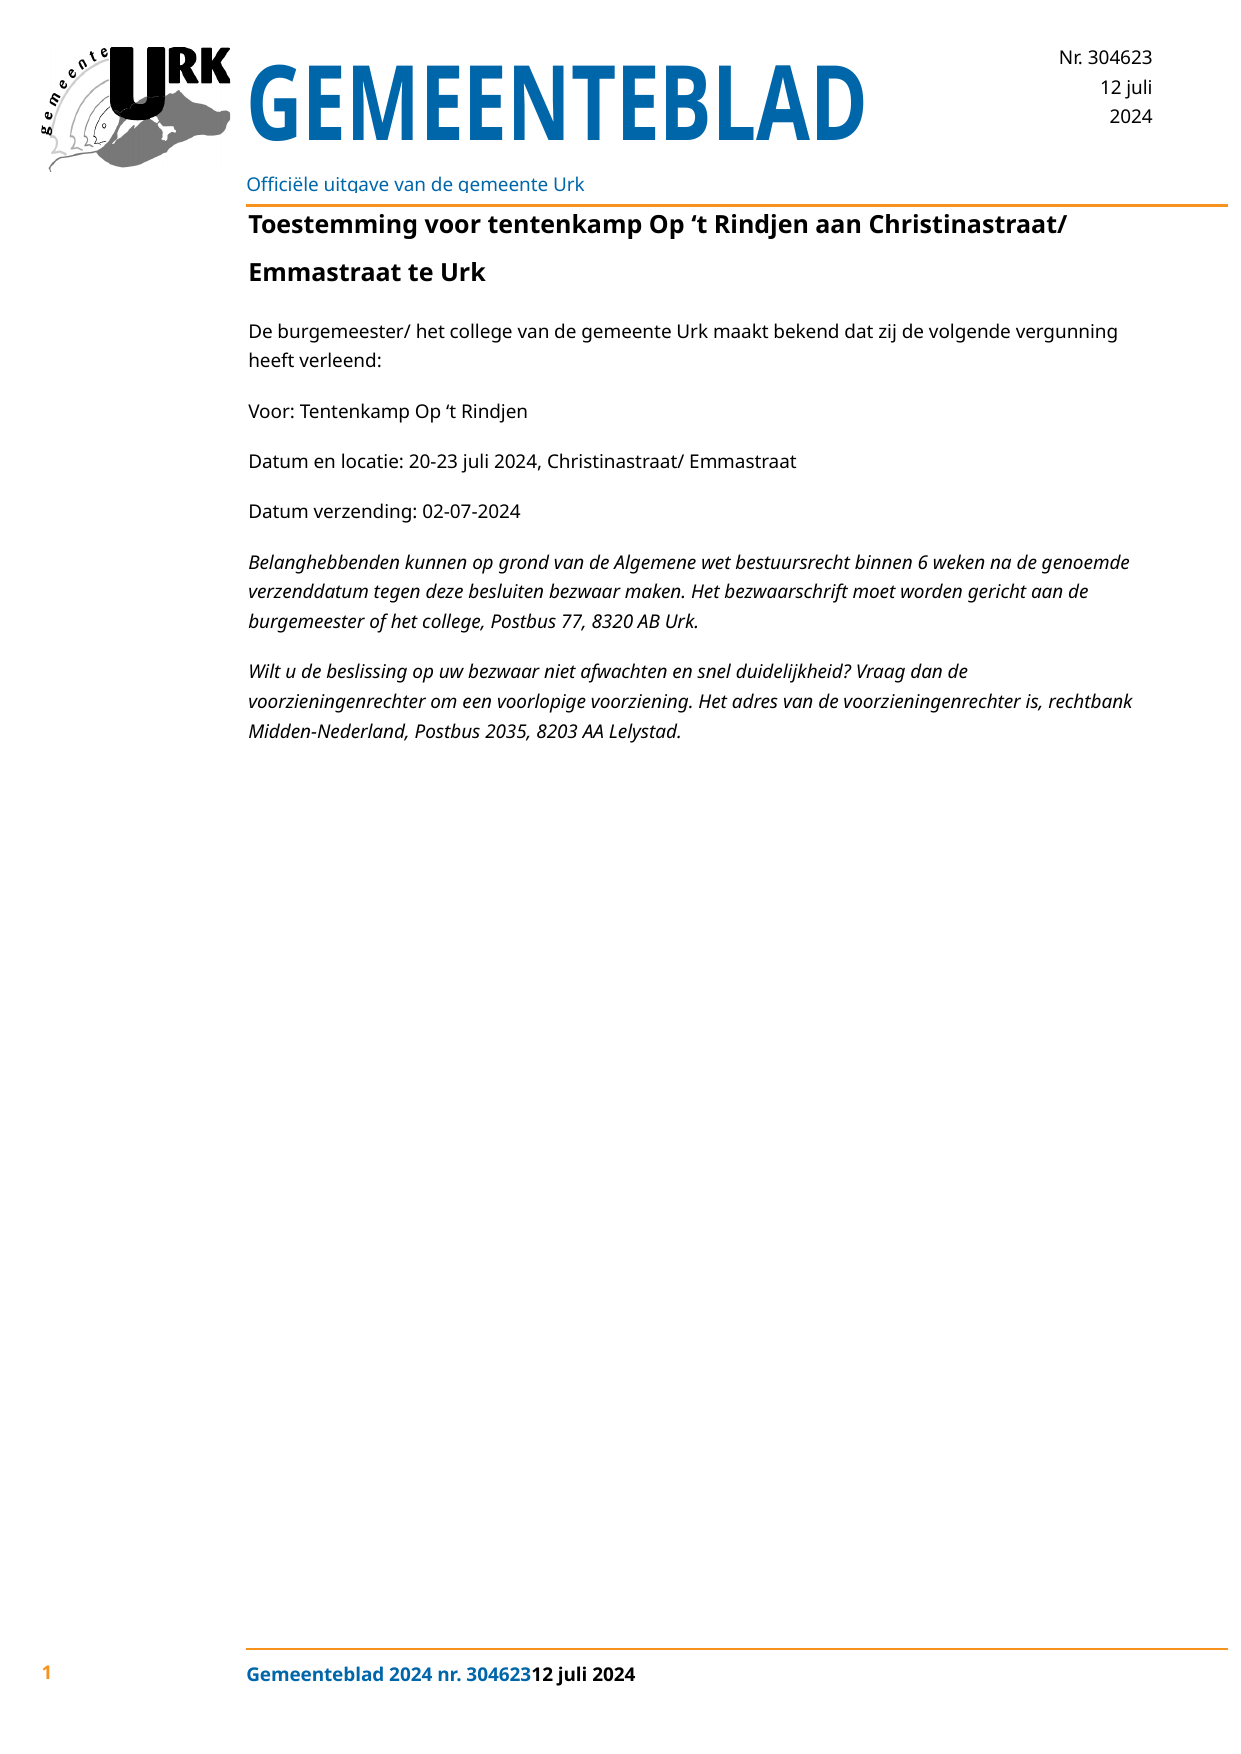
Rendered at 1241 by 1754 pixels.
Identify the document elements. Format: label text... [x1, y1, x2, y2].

text De burgemeester/ het college van de gemeente Urk maakt bekend dat zij de volgende vergunning heeft verleend: [248, 318, 1152, 373]
text Datum verzending: 02-07-2024 [248, 499, 1152, 524]
text Toestemming voor tentenkamp Op ‘t Rindjen aan Christinastraat/ Emmastraat te Urk [248, 207, 1152, 288]
text Wilt u de beslissing op uw bezwaar niet afwachten en snel duidelijkheid? Vraag dan de voorzieningenrechter om een voorlopige voorziening. Het adres van de voorzieningenrechter is, rechtbank Midden-Nederland, Postbus 2035, 8203 AA Lelystad. [248, 659, 1152, 744]
text Belanghebbenden kunnen op grond van de Algemene wet bestuursrecht binnen 6 weken na de genoemde verzenddatum tegen deze besluiten bezwaar maken. Het bezwaarschrift moet worden gericht aan de burgemeester of het college, Postbus 77, 8320 AB Urk. [248, 549, 1152, 634]
picture [41, 47, 231, 172]
text Datum en locatie: 20-23 juli 2024, Christinastraat/ Emmastraat [248, 448, 1152, 474]
text Voor: Tentenkamp Op ‘t Rindjen [248, 398, 1152, 424]
